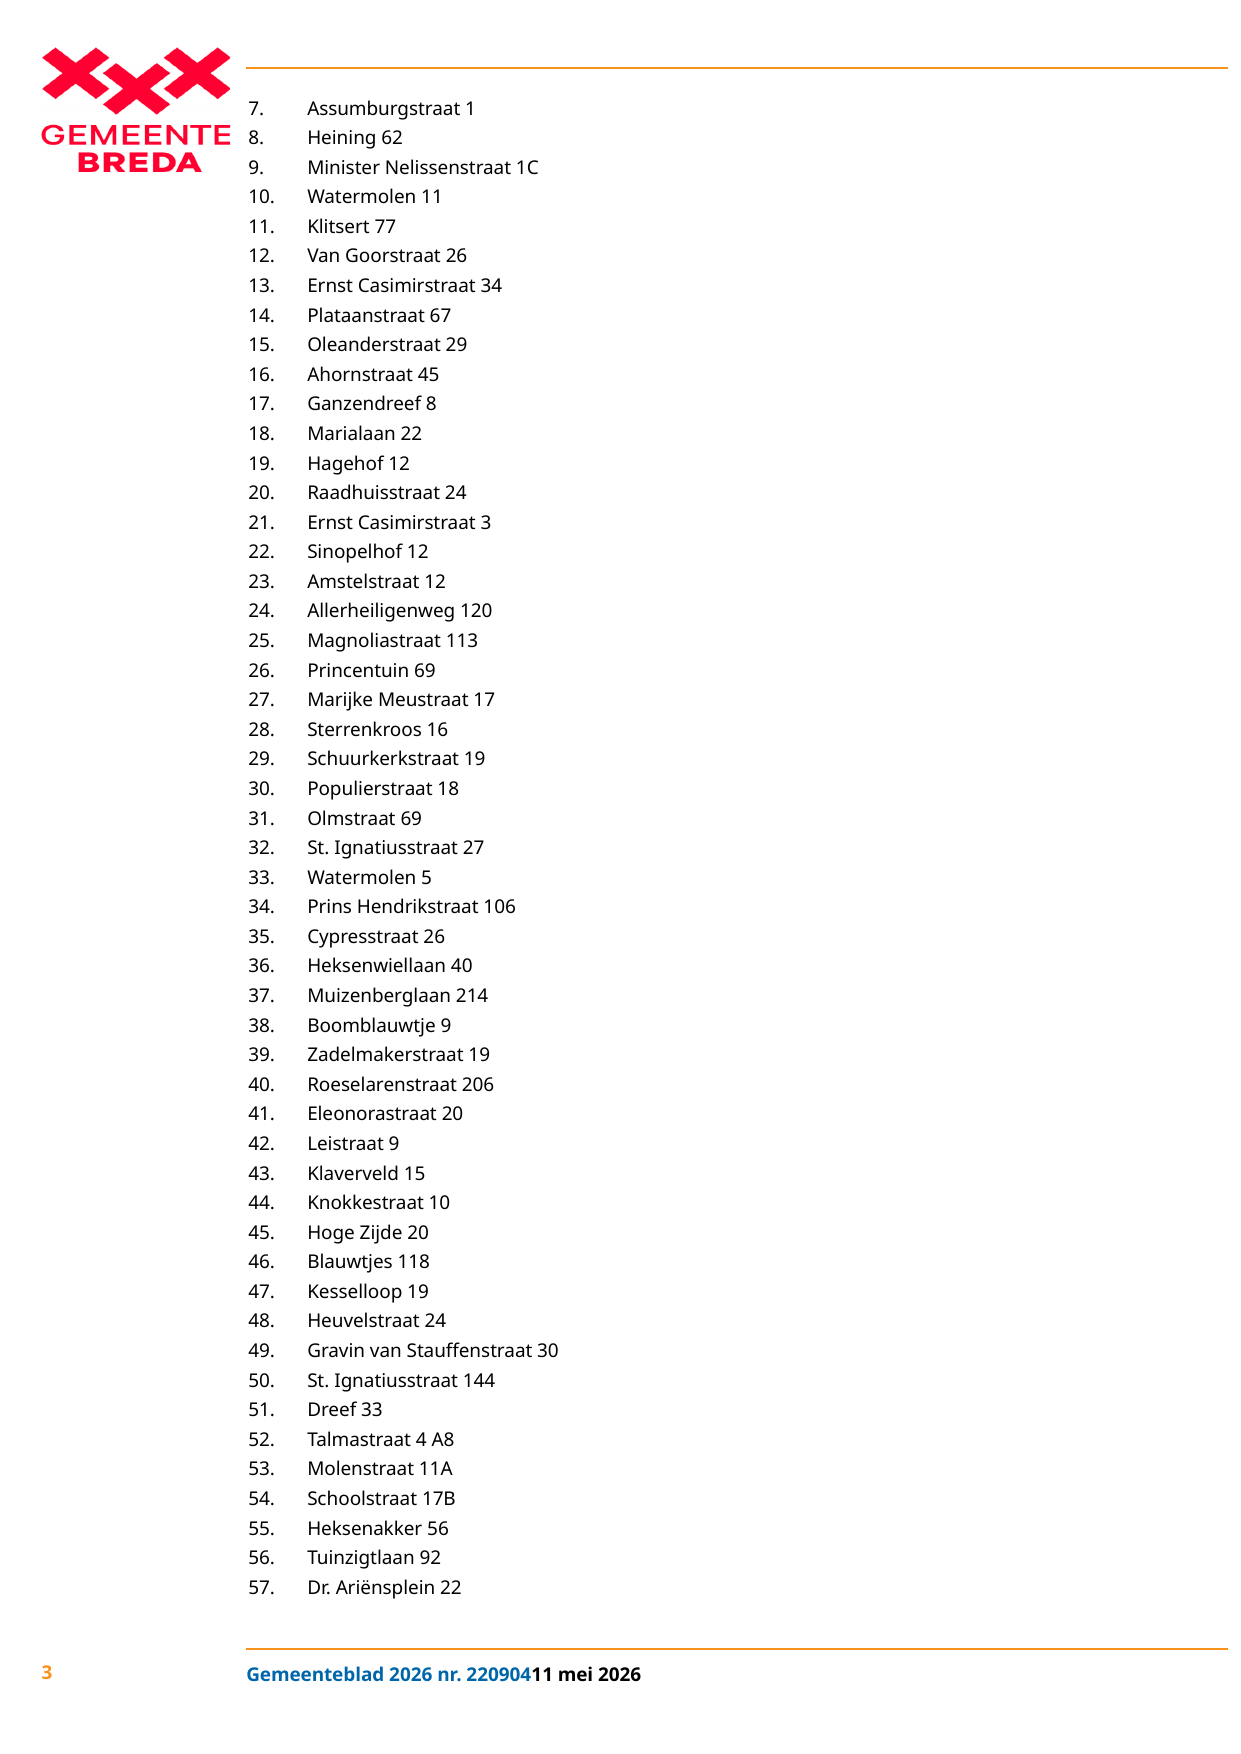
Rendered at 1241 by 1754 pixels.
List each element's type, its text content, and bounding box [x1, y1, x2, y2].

list Molenstraat 11A [248, 1456, 1152, 1481]
list Schoolstraat 17B [248, 1485, 1152, 1511]
list Heuvelstraat 24 [248, 1308, 1152, 1333]
list Hoge Zijde 20 [248, 1219, 1152, 1245]
list Heksenwiellaan 40 [248, 953, 1152, 978]
list Amstelstraat 12 [248, 568, 1152, 594]
list Raadhuisstraat 24 [248, 479, 1152, 505]
list Plataanstraat 67 [248, 302, 1152, 328]
list Sterrenkroos 16 [248, 716, 1152, 742]
list Dreef 33 [248, 1396, 1152, 1422]
list Blauwtjes 118 [248, 1248, 1152, 1274]
list Ahornstraat 45 [248, 361, 1152, 387]
list Knokkestraat 10 [248, 1189, 1152, 1215]
list Leistraat 9 [248, 1130, 1152, 1156]
list Marialaan 22 [248, 420, 1152, 446]
list Eleonorastraat 20 [248, 1101, 1152, 1126]
list Zadelmakerstraat 19 [248, 1041, 1152, 1067]
list Hagehof 12 [248, 450, 1152, 476]
list Sinopelhof 12 [248, 538, 1152, 564]
list Princentuin 69 [248, 657, 1152, 683]
list Magnoliastraat 113 [248, 627, 1152, 653]
list Ernst Casimirstraat 3 [248, 509, 1152, 535]
list Watermolen 11 [248, 183, 1152, 209]
list Schuurkerkstraat 19 [248, 746, 1152, 771]
list Heksenakker 56 [248, 1515, 1152, 1541]
list Kesselloop 19 [248, 1278, 1152, 1304]
list St. Ignatiusstraat 27 [248, 834, 1152, 860]
list Allerheiligenweg 120 [248, 598, 1152, 623]
list Ganzendreef 8 [248, 391, 1152, 416]
list Klaverveld 15 [248, 1160, 1152, 1186]
picture [41, 47, 231, 172]
list St. Ignatiusstraat 144 [248, 1367, 1152, 1393]
list Klitsert 77 [248, 213, 1152, 239]
list Watermolen 5 [248, 864, 1152, 890]
list Cypresstraat 26 [248, 923, 1152, 949]
list Populierstraat 18 [248, 775, 1152, 801]
list Heining 62 [248, 124, 1152, 150]
list Oleanderstraat 29 [248, 331, 1152, 357]
list Tuinzigtlaan 92 [248, 1544, 1152, 1570]
list Van Goorstraat 26 [248, 243, 1152, 268]
list Marijke Meustraat 17 [248, 686, 1152, 712]
list Muizenberglaan 214 [248, 982, 1152, 1008]
list Ernst Casimirstraat 34 [248, 272, 1152, 298]
list Talmastraat 4 A8 [248, 1426, 1152, 1452]
list Minister Nelissenstraat 1C [248, 154, 1152, 180]
list Olmstraat 69 [248, 805, 1152, 831]
list Roeselarenstraat 206 [248, 1071, 1152, 1097]
list Boomblauwtje 9 [248, 1012, 1152, 1038]
list Gravin van Stauffenstraat 30 [248, 1337, 1152, 1363]
list Dr. Ariënsplein 22 [248, 1574, 1152, 1600]
list Assumburgstraat 1 [248, 95, 1152, 121]
list Prins Hendrikstraat 106 [248, 893, 1152, 919]
